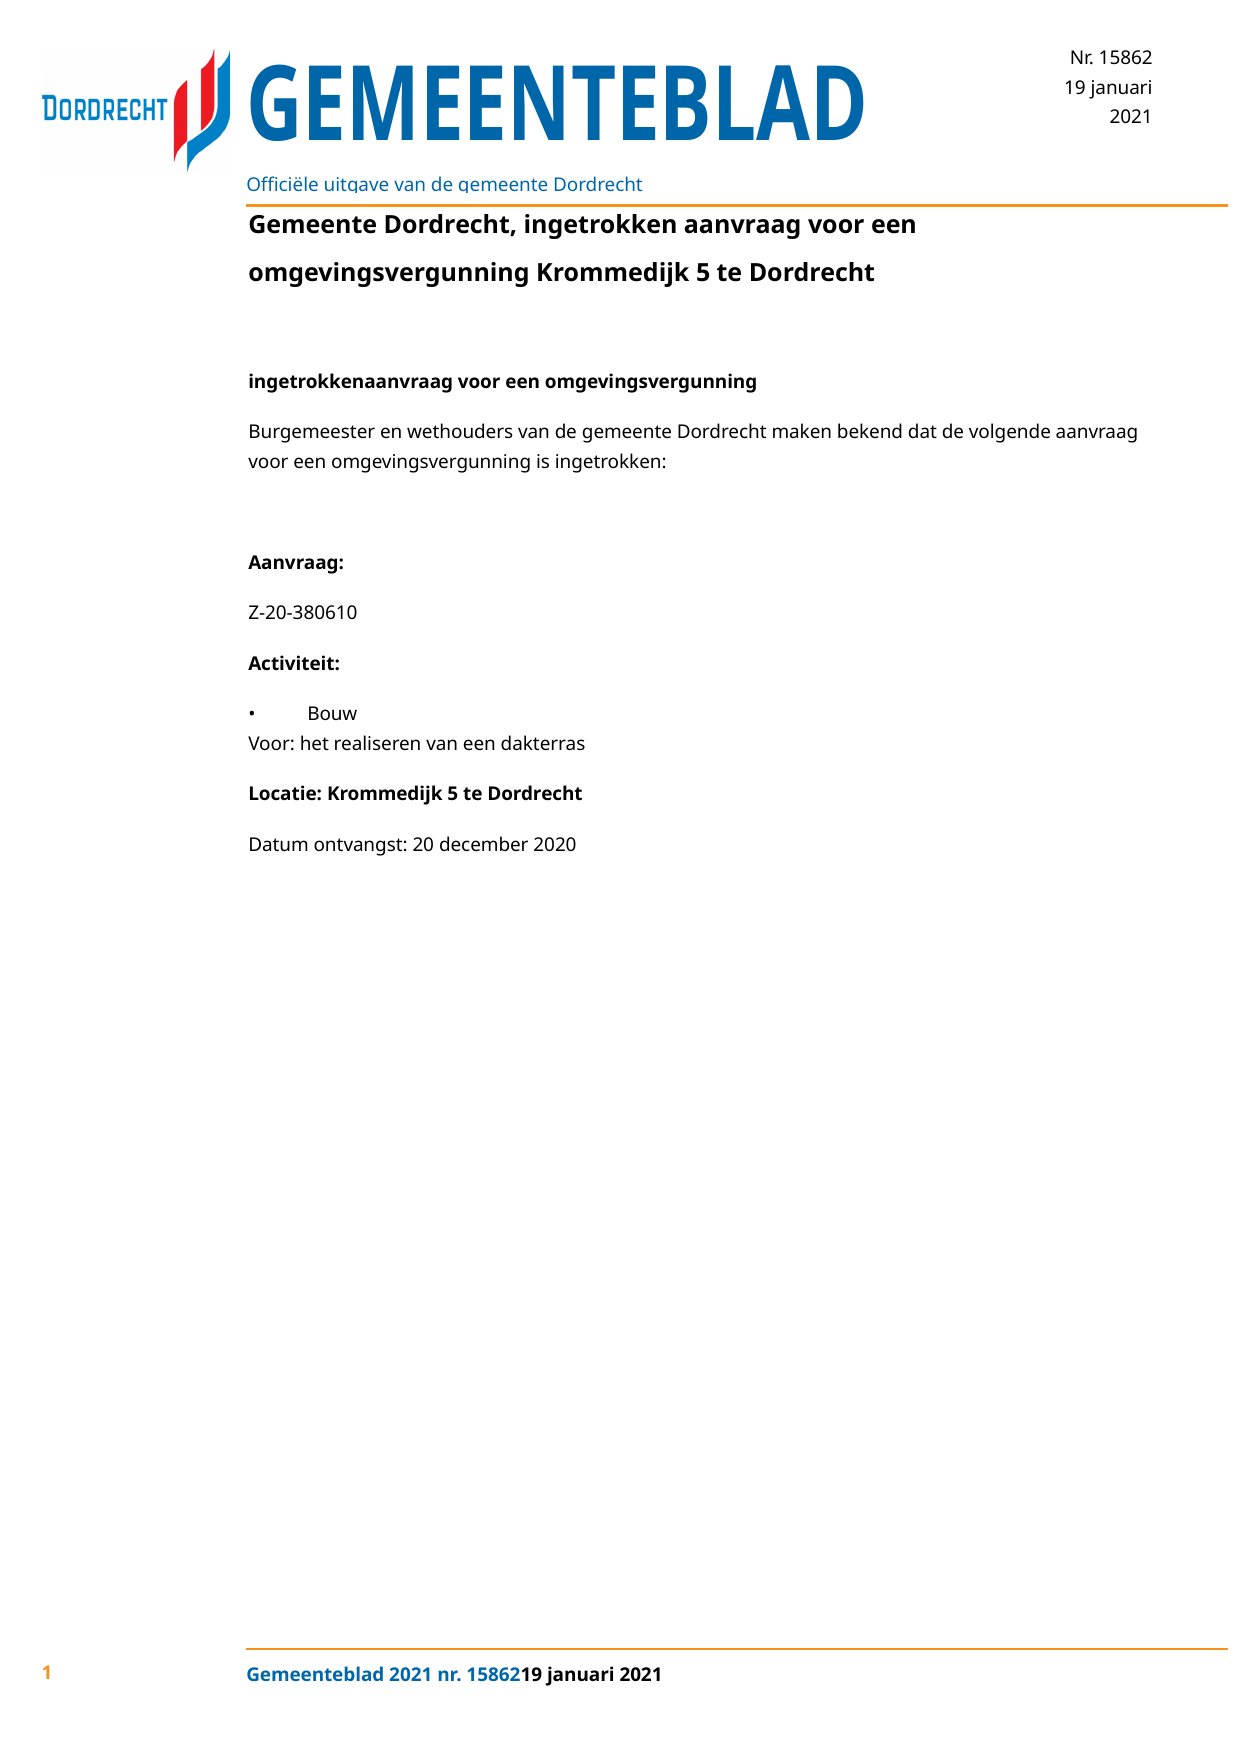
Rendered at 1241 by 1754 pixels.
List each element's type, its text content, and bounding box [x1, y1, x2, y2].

text Z-20-380610 [248, 599, 1152, 625]
text Gemeente Dordrecht, ingetrokken aanvraag voor een omgevingsvergunning Krommedijk 5 te Dordrecht [248, 207, 1152, 288]
text Locatie: Krommedijk 5 te Dordrecht [248, 780, 1152, 806]
text Aanvraag: [248, 549, 1152, 575]
text Activiteit: [248, 650, 1152, 676]
list Bouw [248, 700, 1152, 726]
text Voor: het realiseren van een dakterras [248, 730, 1152, 756]
picture [41, 47, 231, 172]
text Datum ontvangst: 20 december 2020 [248, 831, 1152, 857]
text ingetrokkenaanvraag voor een omgevingsvergunning [248, 368, 1152, 394]
text Burgemeester en wethouders van de gemeente Dordrecht maken bekend dat de volgende aanvraag voor een omgevingsvergunning is ingetrokken: [248, 419, 1152, 474]
